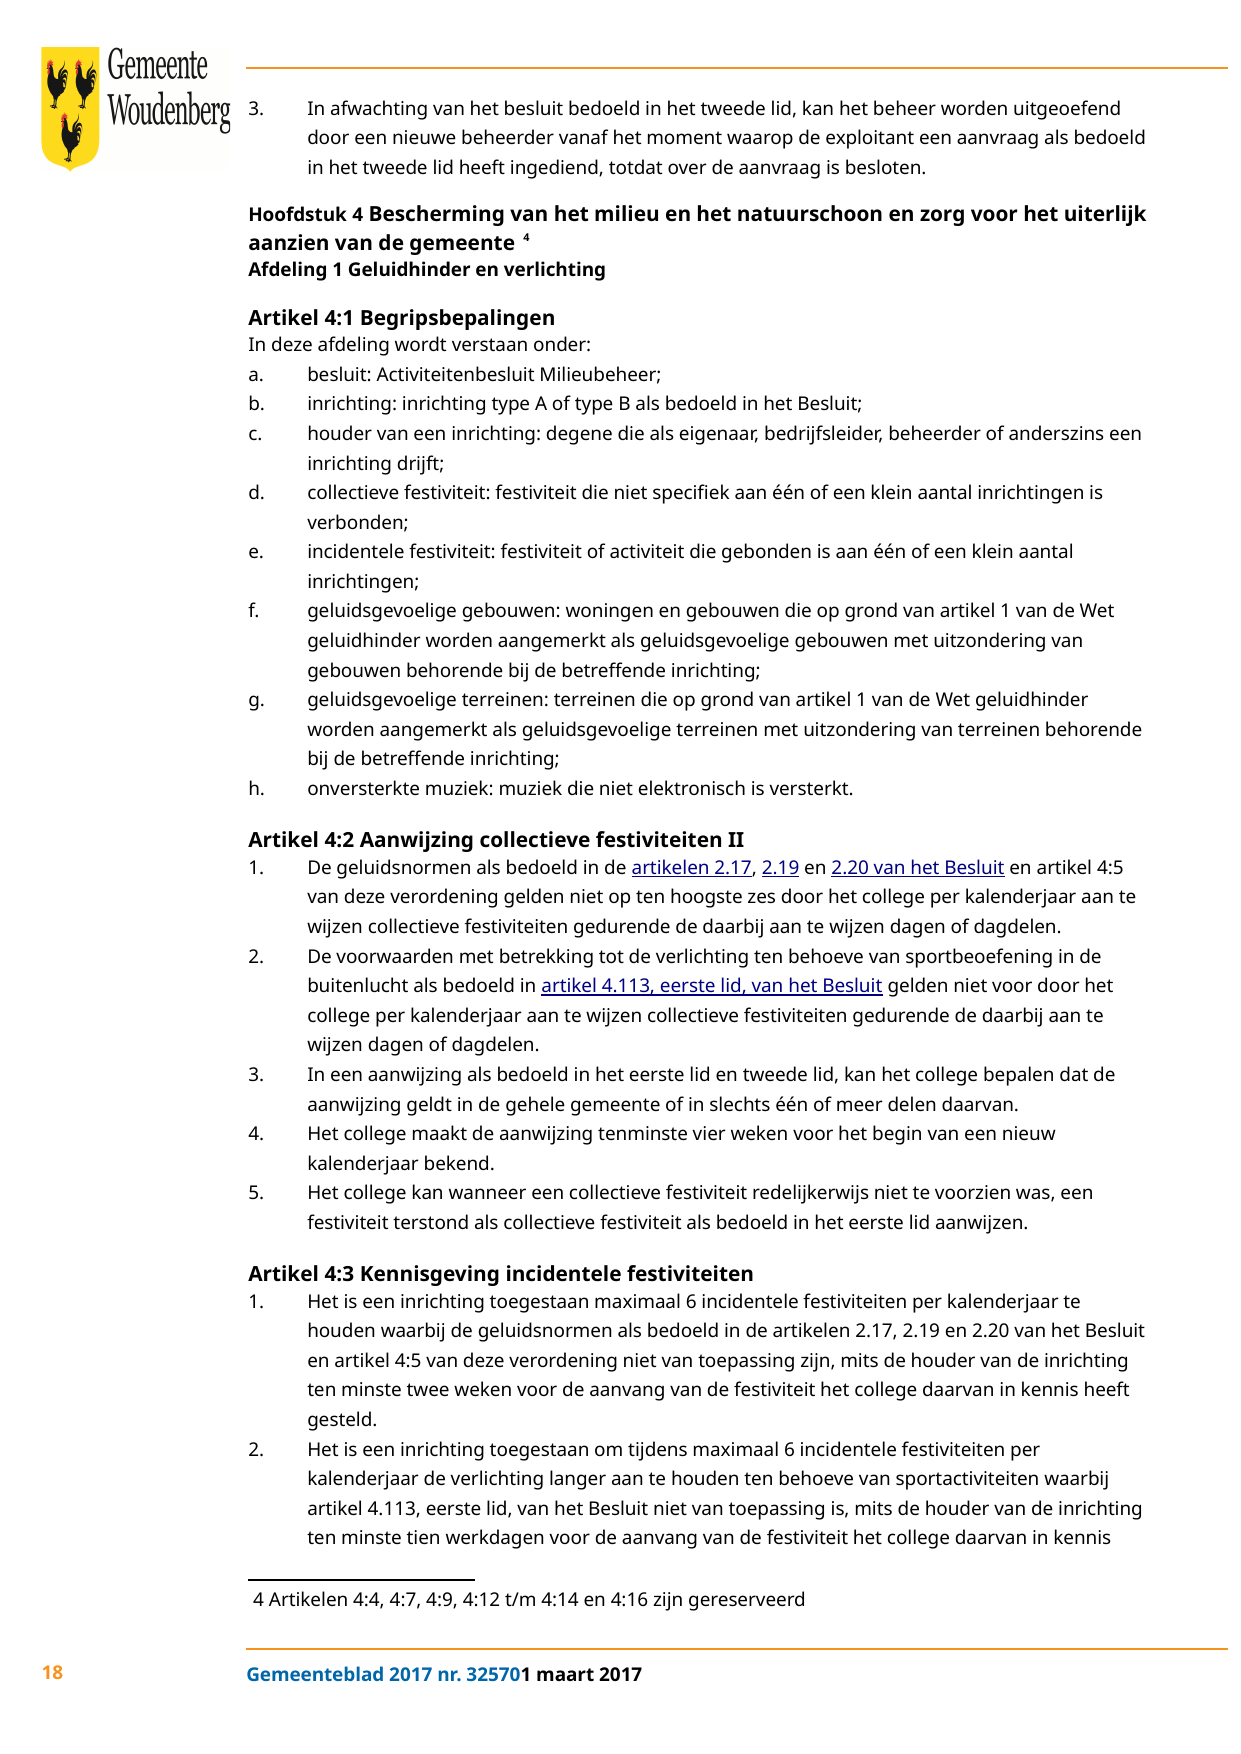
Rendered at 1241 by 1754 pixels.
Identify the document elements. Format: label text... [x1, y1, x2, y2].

list incidentele festiviteit: festiviteit of activiteit die gebonden is aan één of een klein aantal inrichtingen; [248, 538, 1152, 594]
list geluidsgevoelige terreinen: terreinen die op grond van artikel 1 van de Wet geluidhinder worden aangemerkt als geluidsgevoelige terreinen met uitzondering van terreinen behorende bij de betreffende inrichting; [248, 686, 1152, 771]
text Afdeling 1 Geluidhinder en verlichting [248, 256, 1152, 282]
list Het is een inrichting toegestaan maximaal 6 incidentele festiviteiten per kalenderjaar te houden waarbij de geluidsnormen als bedoeld in de artikelen 2.17, 2.19 en 2.20 van het Besluit en artikel 4:5 van deze verordening niet van toepassing zijn, mits de houder van de inrichting ten minste twee weken voor de aanvang van de festiviteit het college daarvan in kennis heeft gesteld. [248, 1288, 1152, 1432]
picture [41, 47, 231, 172]
text Artikelen 4:4, 4:7, 4:9, 4:12 t/m 4:14 en 4:16 zijn gereserveerd [248, 1586, 1152, 1612]
list besluit: Activiteitenbesluit Milieubeheer; [248, 361, 1152, 387]
list geluidsgevoelige gebouwen: woningen en gebouwen die op grond van artikel 1 van de Wet geluidhinder worden aangemerkt als geluidsgevoelige gebouwen met uitzondering van gebouwen behorende bij de betreffende inrichting; [248, 598, 1152, 683]
text In deze afdeling wordt verstaan onder: [248, 331, 1152, 357]
list Het college kan wanneer een collectieve festiviteit redelijkerwijs niet te voorzien was, een festiviteit terstond als collectieve festiviteit als bedoeld in het eerste lid aanwijzen. [248, 1179, 1152, 1235]
list onversterkte muziek: muziek die niet elektronisch is versterkt. [248, 775, 1152, 801]
list De geluidsnormen als bedoeld in de artikelen 2.17, 2.19 en 2.20 van het Besluit en artikel 4:5 van deze verordening gelden niet op ten hoogste zes door het college per kalenderjaar aan te wijzen collectieve festiviteiten gedurende de daarbij aan te wijzen dagen of dagdelen. [248, 854, 1152, 939]
list Het is een inrichting toegestaan om tijdens maximaal 6 incidentele festiviteiten per kalenderjaar de verlichting langer aan te houden ten behoeve van sportactiviteiten waarbij artikel 4.113, eerste lid, van het Besluit niet van toepassing is, mits de houder van de inrichting ten minste tien werkdagen voor de aanvang van de festiviteit het college daarvan in kennis [248, 1436, 1152, 1550]
list inrichting: inrichting type A of type B als bedoeld in het Besluit; [248, 391, 1152, 416]
list De voorwaarden met betrekking tot de verlichting ten behoeve van sportbeoefening in de buitenlucht als bedoeld in artikel 4.113, eerste lid, van het Besluit gelden niet voor door het college per kalenderjaar aan te wijzen collectieve festiviteiten gedurende de daarbij aan te wijzen dagen of dagdelen. [248, 943, 1152, 1057]
text Artikel 4:2 Aanwijzing collectieve festiviteiten II [248, 826, 1152, 854]
text Artikel 4:1 Begripsbepalingen [248, 303, 1152, 331]
text Artikel 4:3 Kennisgeving incidentele festiviteiten [248, 1259, 1152, 1288]
list houder van een inrichting: degene die als eigenaar, bedrijfsleider, beheerder of anderszins een inrichting drijft; [248, 420, 1152, 476]
list In afwachting van het besluit bedoeld in het tweede lid, kan het beheer worden uitgeoefend door een nieuwe beheerder vanaf het moment waarop de exploitant een aanvraag als bedoeld in het tweede lid heeft ingediend, totdat over de aanvraag is besloten. [248, 95, 1152, 180]
text Hoofdstuk 4 Bescherming van het milieu en het natuurschoon en zorg voor het uiterlijk aanzien van de gemeente [248, 199, 1152, 256]
list In een aanwijzing als bedoeld in het eerste lid en tweede lid, kan het college bepalen dat de aanwijzing geldt in de gehele gemeente of in slechts één of meer delen daarvan. [248, 1061, 1152, 1116]
list collectieve festiviteit: festiviteit die niet specifiek aan één of een klein aantal inrichtingen is verbonden; [248, 479, 1152, 535]
list Het college maakt de aanwijzing tenminste vier weken voor het begin van een nieuw kalenderjaar bekend. [248, 1120, 1152, 1176]
